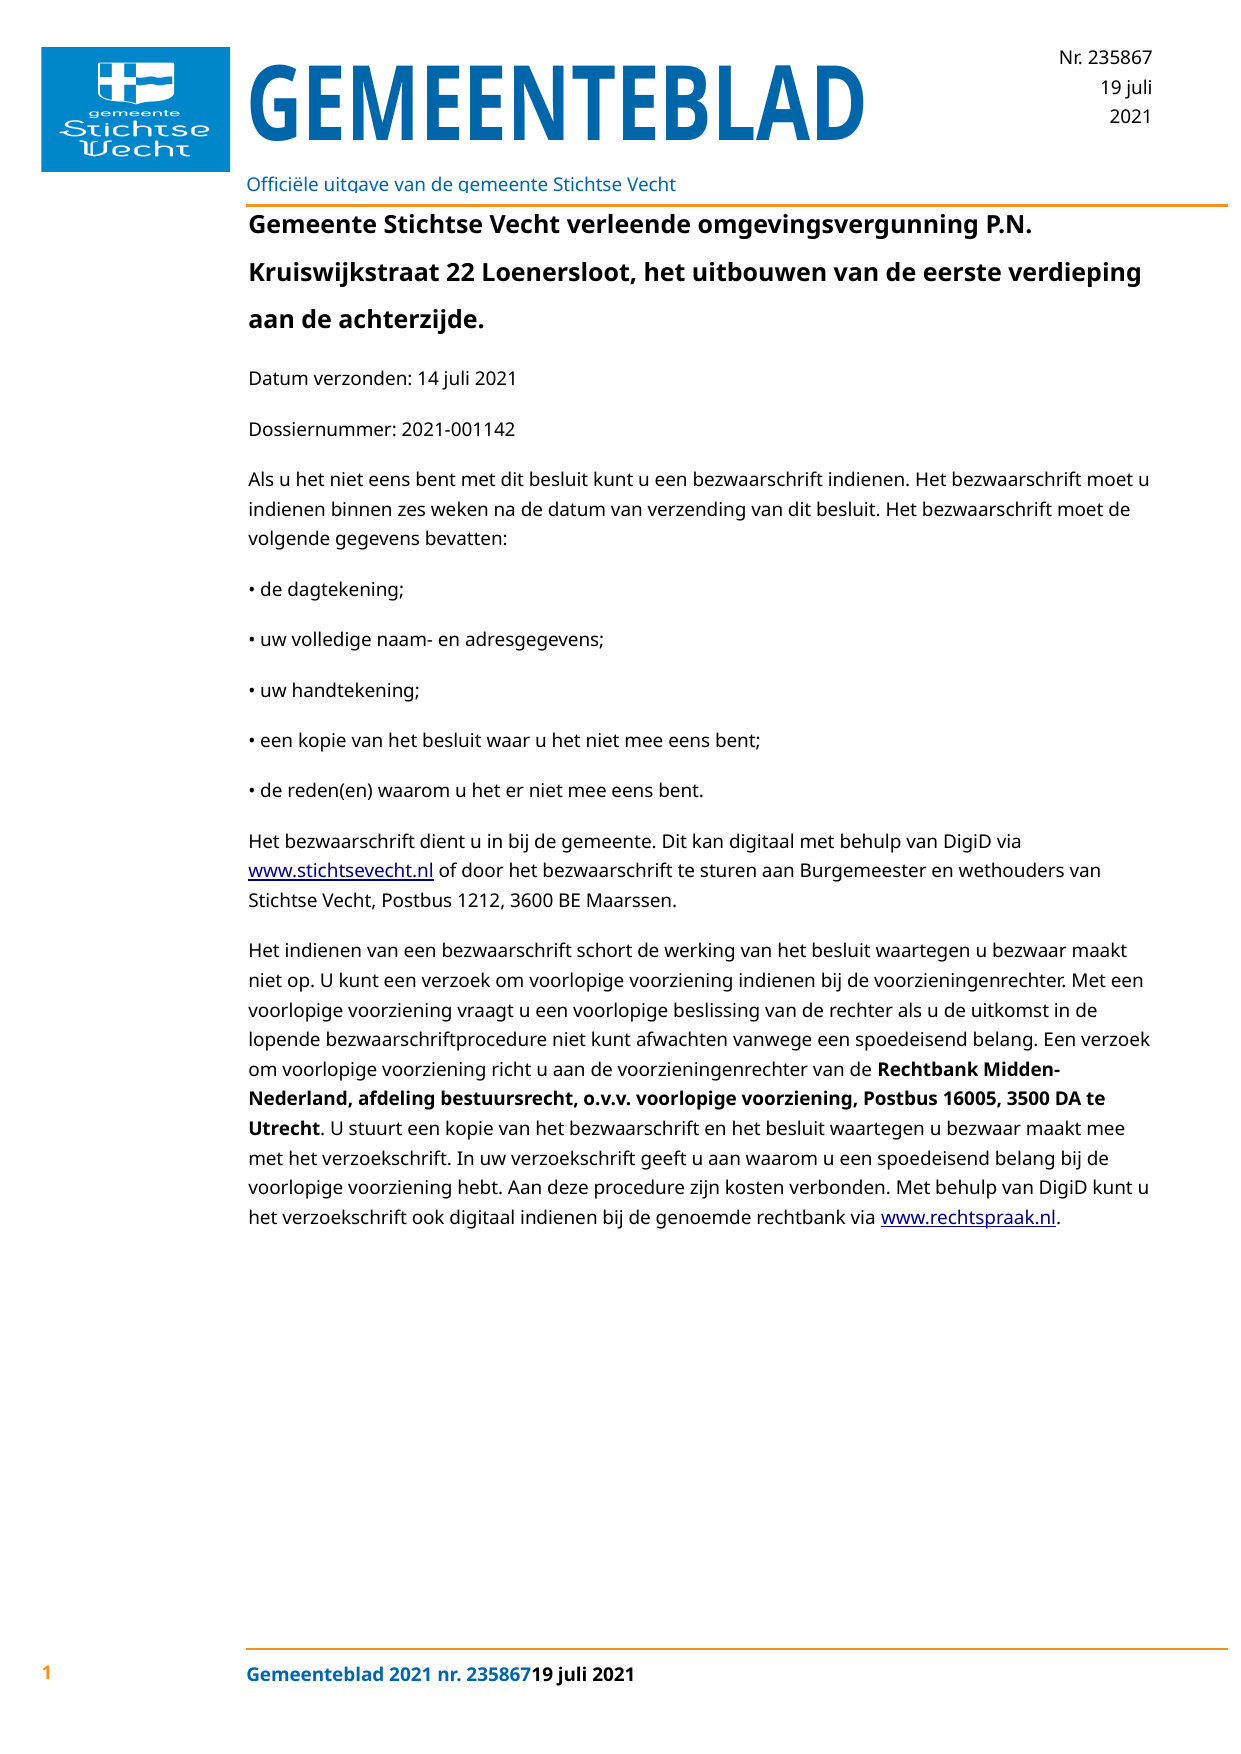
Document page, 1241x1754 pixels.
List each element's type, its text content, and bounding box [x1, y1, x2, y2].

text Gemeente Stichtse Vecht verleende omgevingsvergunning P.N. Kruiswijkstraat 22 Loenersloot, het uitbouwen van de eerste verdieping aan de achterzijde. [248, 207, 1152, 336]
text Als u het niet eens bent met dit besluit kunt u een bezwaarschrift indienen. Het bezwaarschrift moet u indienen binnen zes weken na de datum van verzending van dit besluit. Het bezwaarschrift moet de volgende gegevens bevatten: [248, 466, 1152, 551]
text Dossiernummer: 2021-001142 [248, 416, 1152, 442]
text Het indienen van een bezwaarschrift schort de werking van het besluit waartegen u bezwaar maakt niet op. U kunt een verzoek om voorlopige voorziening indienen bij de voorzieningenrechter. Met een voorlopige voorziening vraagt u een voorlopige beslissing van de rechter als u de uitkomst in de lopende bezwaarschriftprocedure niet kunt afwachten vanwege een spoedeisend belang. Een verzoek om voorlopige voorziening richt u aan de voorzieningenrechter van de Rechtbank Midden-Nederland, afdeling bestuursrecht, o.v.v. voorlopige voorziening, Postbus 16005, 3500 DA te Utrecht. U stuurt een kopie van het bezwaarschrift en het besluit waartegen u bezwaar maakt mee met het verzoekschrift. In uw verzoekschrift geeft u aan waarom u een spoedeisend belang bij de voorlopige voorziening hebt. Aan deze procedure zijn kosten verbonden. Met behulp van DigiD kunt u het verzoekschrift ook digitaal indienen bij de genoemde rechtbank via www.rechtspraak.nl. [248, 938, 1152, 1229]
text • uw handtekening; [248, 677, 1152, 702]
picture [137, 63, 174, 103]
text • uw volledige naam- en adresgegevens; [248, 626, 1152, 652]
text Datum verzonden: 14 juli 2021 [248, 366, 1152, 391]
picture [99, 63, 135, 101]
text • de reden(en) waarom u het er niet mee eens bent. [248, 778, 1152, 803]
text • de dagtekening; [248, 576, 1152, 602]
text • een kopie van het besluit waar u het niet mee eens bent; [248, 727, 1152, 753]
text Het bezwaarschrift dient u in bij de gemeente. Dit kan digitaal met behulp van DigiD via www.stichtsevecht.nl of door het bezwaarschrift te sturen aan Burgemeester en wethouders van Stichtse Vecht, Postbus 1212, 3600 BE Maarssen. [248, 828, 1152, 913]
